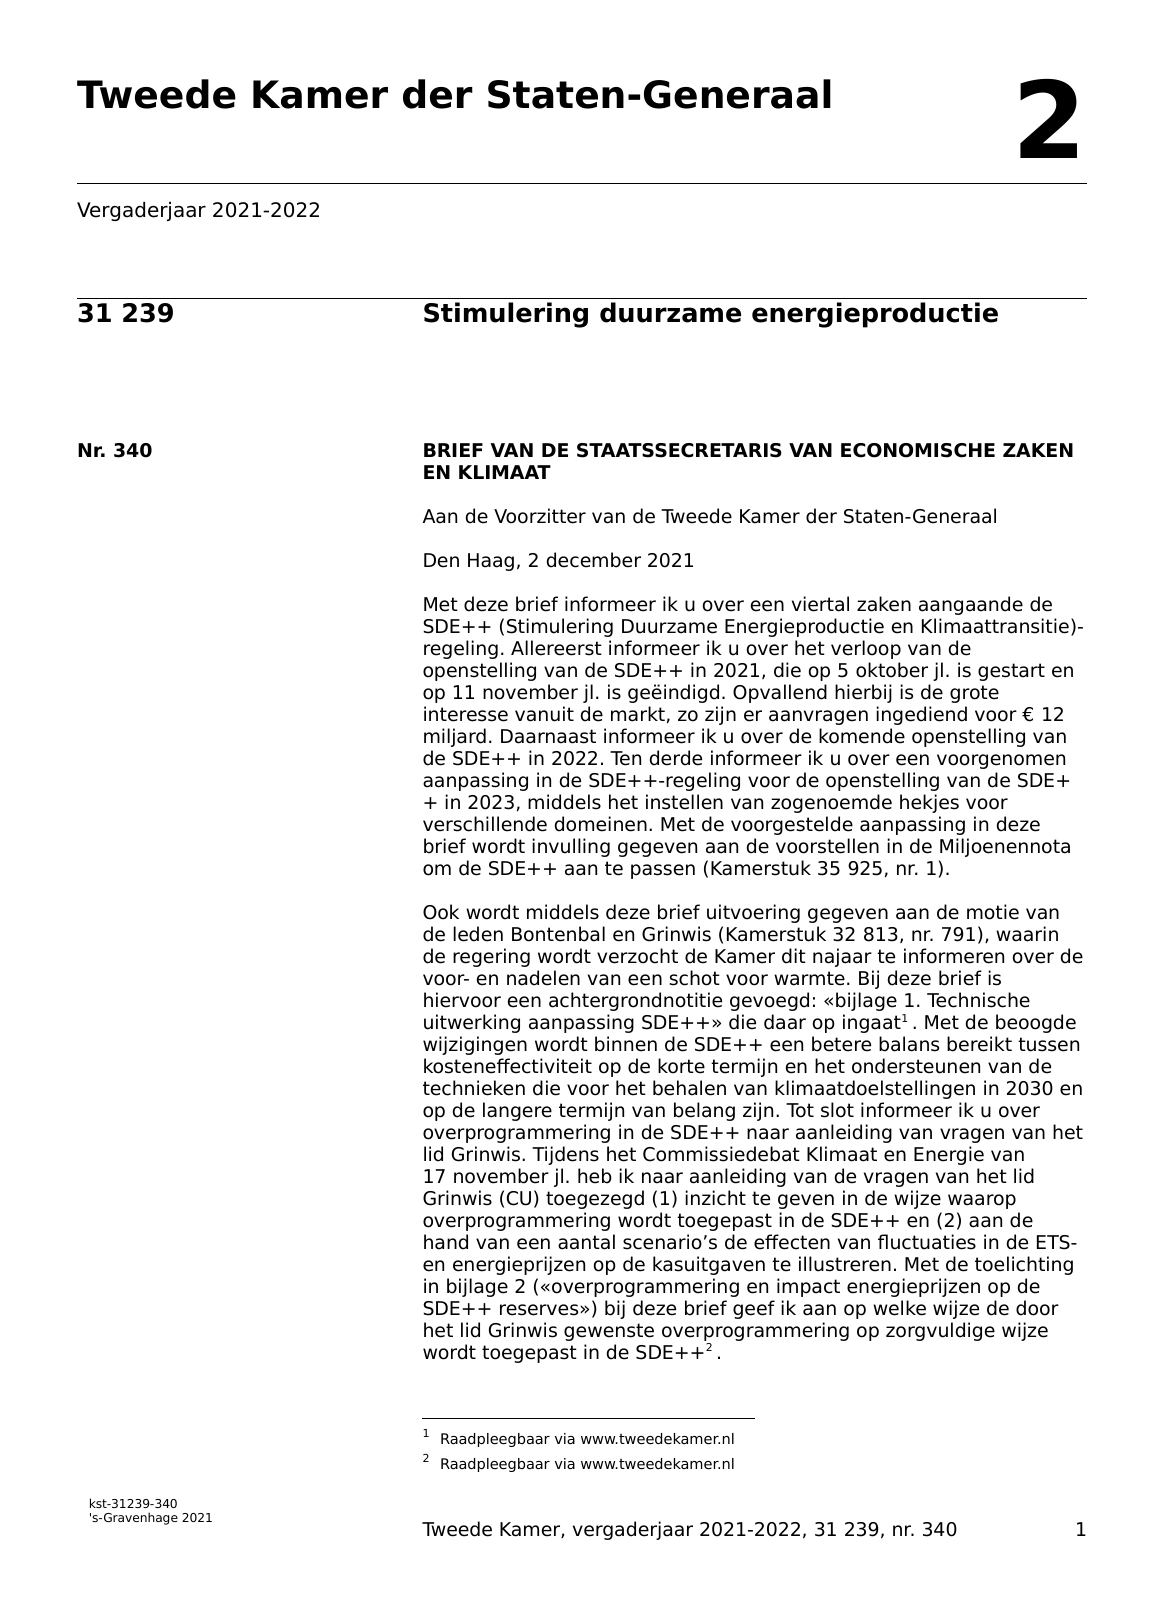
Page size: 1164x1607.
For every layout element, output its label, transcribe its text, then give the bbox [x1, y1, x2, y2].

text Met deze brief informeer ik u over een viertal zaken aangaande de SDE++ (Stimulering Duurzame Energieproductie en Klimaattransitie)-regeling. Allereerst informeer ik u over het verloop van de openstelling van de SDE++ in 2021, die op 5 oktober jl. is gestart en op 11 november jl. is geëindigd. Opvallend hierbij is de grote interesse vanuit de markt, zo zijn er aanvragen ingediend voor € 12 miljard. Daarnaast informeer ik u over de komende openstelling van de SDE++ in 2022. Ten derde informeer ik u over een voorgenomen aanpassing in de SDE++-regeling voor de openstelling van de SDE++ in 2023, middels het instellen van zogenoemde hekjes voor verschillende domeinen. Met de voorgestelde aanpassing in deze brief wordt invulling gegeven aan de voorstellen in de Miljoenennota om de SDE++ aan te passen (Kamerstuk 35 925, nr. 1). [422, 594, 1087, 880]
text Aan de Voorzitter van de Tweede Kamer der Staten-Generaal [422, 506, 1087, 528]
subtitle 31 239 Stimulering duurzame energieproductie [77, 299, 1087, 329]
table_cell Vergaderjaar 2021-2022 [77, 184, 1087, 298]
text Den Haag, 2 december 2021 [422, 550, 1087, 572]
text Raadpleegbaar via www.tweedekamer.nl [422, 1452, 1087, 1474]
table_header 2 [886, 59, 1087, 183]
text 's-Gravenhage 2021 [88, 1511, 323, 1525]
table_header Tweede Kamer der Staten-Generaal [77, 59, 886, 183]
text Ook wordt middels deze brief uitvoering gegeven aan de motie van de leden Bontenbal en Grinwis (Kamerstuk 32 813, nr. 791), waarin de regering wordt verzocht de Kamer dit najaar te informeren over de voor- en nadelen van een schot voor warmte. Bij deze brief is hiervoor een achtergrondnotitie gevoegd: «bijlage 1. Technische uitwerking aanpassing SDE++» die daar op ingaat. Met de beoogde wijzigingen wordt binnen de SDE++ een betere balans bereikt tussen kosteneffectiviteit op de korte termijn en het ondersteunen van de technieken die voor het behalen van klimaatdoelstellingen in 2030 en op de langere termijn van belang zijn. Tot slot informeer ik u over overprogrammering in de SDE++ naar aanleiding van vragen van het lid Grinwis. Tijdens het Commissiedebat Klimaat en Energie van 17 november jl. heb ik naar aanleiding van de vragen van het lid Grinwis (CU) toegezegd (1) inzicht te geven in de wijze waarop overprogrammering wordt toegepast in de SDE++ en (2) aan de hand van een aantal scenario’s de effecten van fluctuaties in de ETS- en energieprijzen op de kasuitgaven te illustreren. Met de toelichting in bijlage 2 («overprogrammering en impact energieprijzen op de SDE++ reserves») bij deze brief geef ik aan op welke wijze de door het lid Grinwis gewenste overprogrammering op zorgvuldige wijze wordt toegepast in de SDE++. [422, 902, 1087, 1364]
text Raadpleegbaar via www.tweedekamer.nl [422, 1427, 1087, 1449]
subtitle Nr. 340 BRIEF VAN DE STAATSSECRETARIS VAN ECONOMISCHE ZAKEN EN KLIMAAT [77, 440, 1087, 484]
text kst-31239-340 [88, 1497, 323, 1511]
